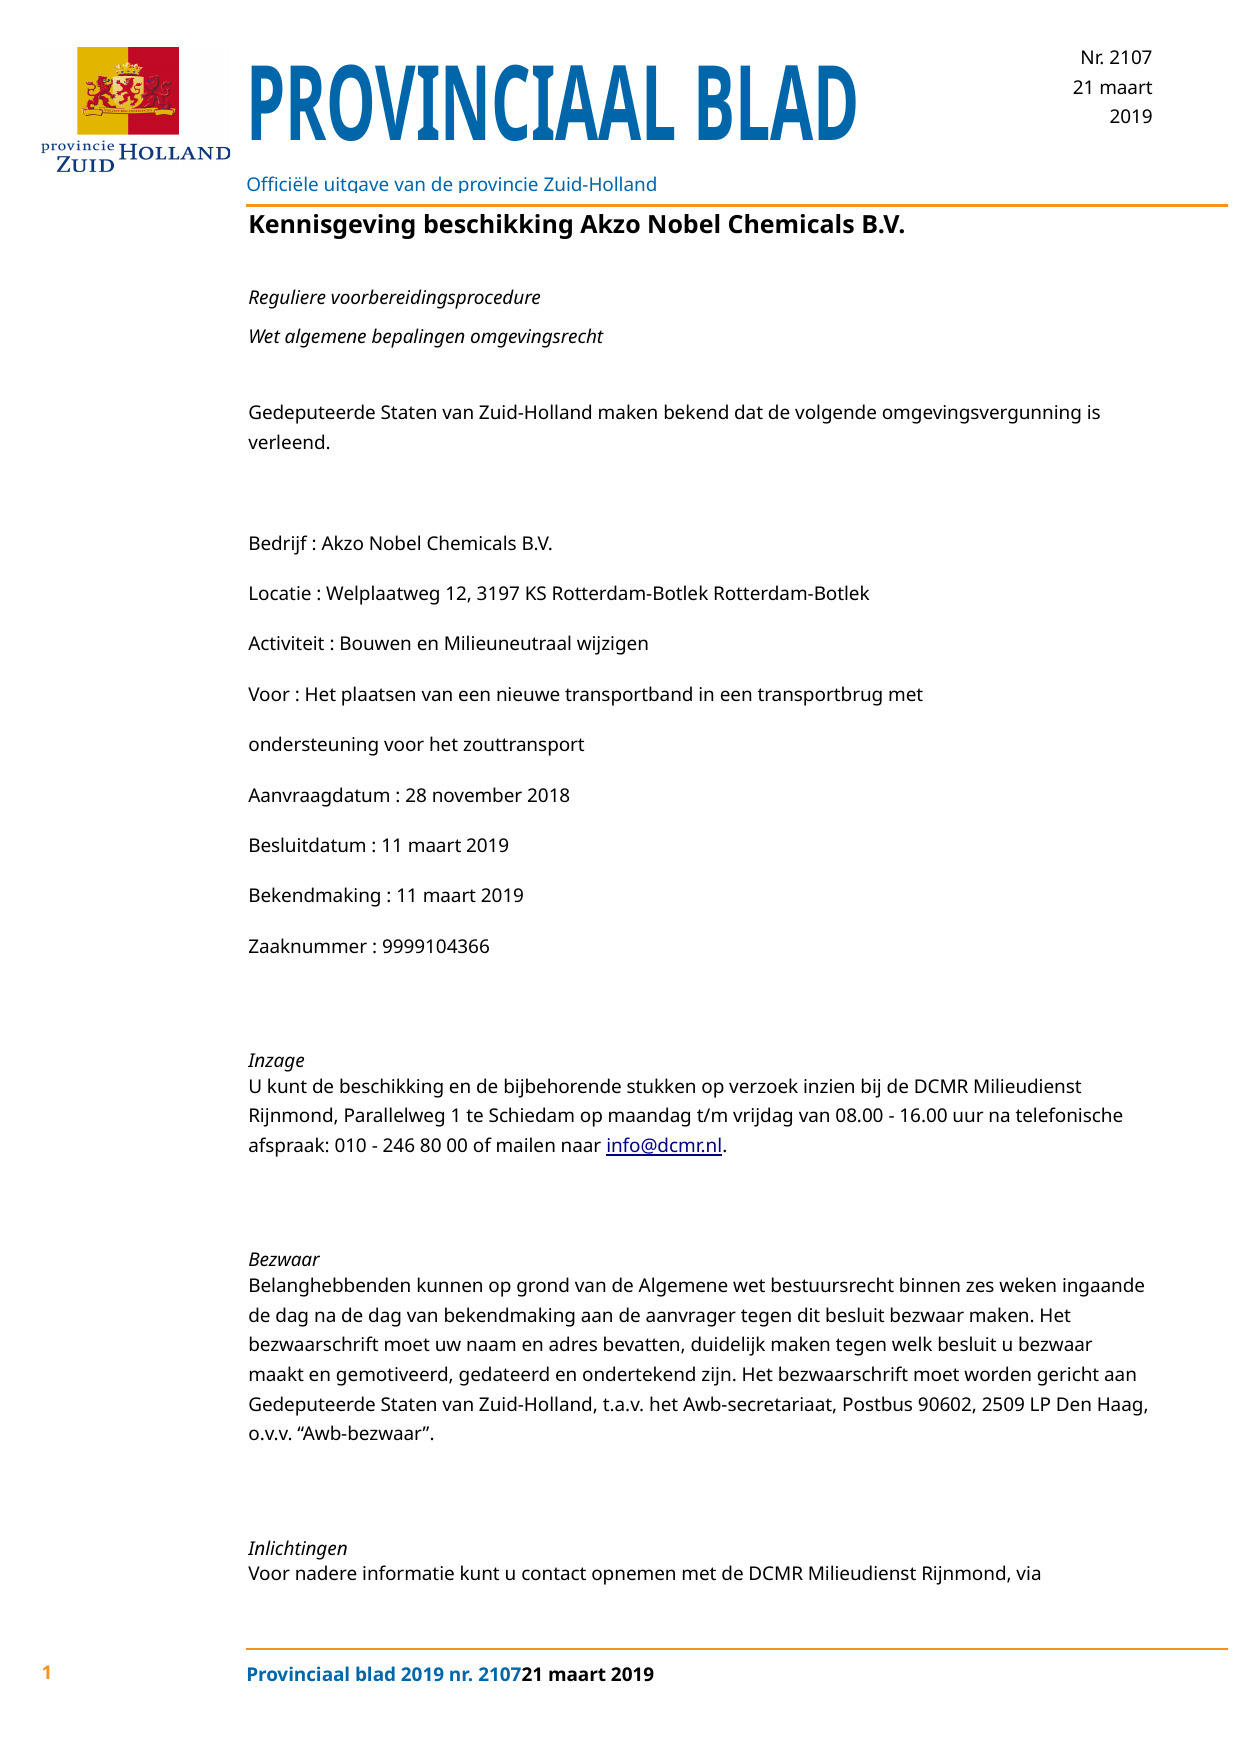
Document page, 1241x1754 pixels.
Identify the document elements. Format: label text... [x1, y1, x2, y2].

text Activiteit : Bouwen en Milieuneutraal wijzigen [248, 631, 1152, 656]
text Bekendmaking : 11 maart 2019 [248, 883, 1152, 908]
picture [41, 47, 231, 172]
text Kennisgeving beschikking Akzo Nobel Chemicals B.V. [248, 207, 1152, 241]
text Belanghebbenden kunnen op grond van de Algemene wet bestuursrecht binnen zes weken ingaande de dag na de dag van bekendmaking aan de aanvrager tegen dit besluit bezwaar maken. Het bezwaarschrift moet uw naam en adres bevatten, duidelijk maken tegen welk besluit u bezwaar maakt en gemotiveerd, gedateerd en ondertekend zijn. Het bezwaarschrift moet worden gericht aan Gedeputeerde Staten van Zuid-Holland, t.a.v. het Awb-secretariaat, Postbus 90602, 2509 LP Den Haag, o.v.v. “Awb-bezwaar”. [248, 1272, 1152, 1446]
text Voor nadere informatie kunt u contact opnemen met de DCMR Milieudienst Rijnmond, via [248, 1560, 1152, 1586]
text Besluitdatum : 11 maart 2019 [248, 832, 1152, 858]
text Bedrijf : Akzo Nobel Chemicals B.V. [248, 530, 1152, 555]
text Voor : Het plaatsen van een nieuwe transportband in een transportbrug met [248, 681, 1152, 707]
text Inzage [248, 1047, 1152, 1073]
text Aanvraagdatum : 28 november 2018 [248, 782, 1152, 807]
text U kunt de beschikking en de bijbehorende stukken op verzoek inzien bij de DCMR Milieudienst Rijnmond, Parallelweg 1 te Schiedam op maandag t/m vrijdag van 08.00 - 16.00 uur na telefonische afspraak: 010 - 246 80 00 of mailen naar info@dcmr.nl. [248, 1073, 1152, 1158]
text Gedeputeerde Staten van Zuid-Holland maken bekend dat de volgende omgevingsvergunning is verleend. [248, 399, 1152, 454]
text Bezwaar [248, 1247, 1152, 1272]
text Reguliere voorbereidingsprocedure [248, 284, 1152, 309]
text Locatie : Welplaatweg 12, 3197 KS Rotterdam-Botlek Rotterdam-Botlek [248, 580, 1152, 606]
text ondersteuning voor het zouttransport [248, 731, 1152, 757]
text Zaaknummer : 9999104366 [248, 933, 1152, 959]
text Wet algemene bepalingen omgevingsrecht [248, 323, 1152, 349]
text Inlichtingen [248, 1535, 1152, 1560]
